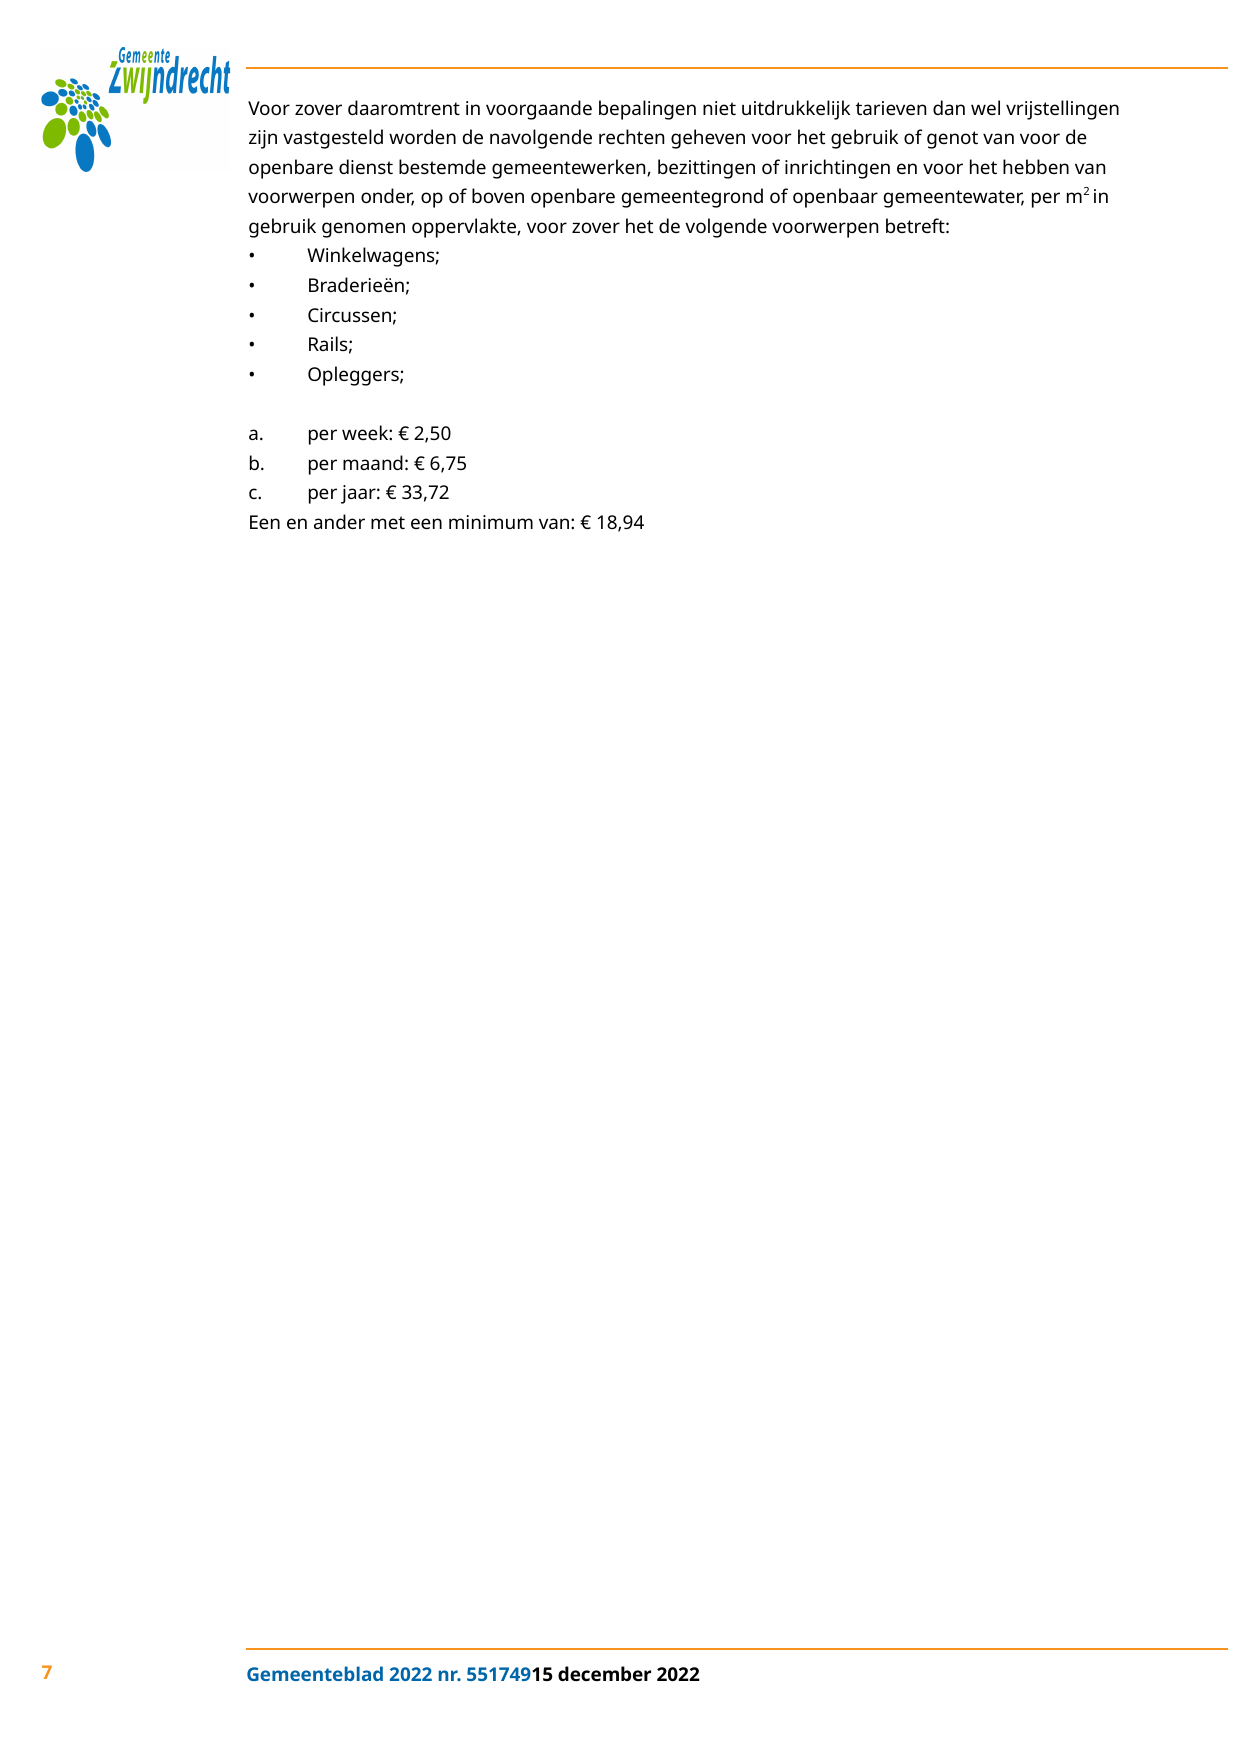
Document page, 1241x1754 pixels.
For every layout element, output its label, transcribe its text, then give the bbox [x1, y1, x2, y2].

list per maand: € 6,75 [248, 450, 1152, 476]
list Winkelwagens; [248, 243, 1152, 268]
list per week: € 2,50 [248, 420, 1152, 446]
list Circussen; [248, 302, 1152, 328]
list Opleggers; [248, 361, 1152, 387]
text Voor zover daaromtrent in voorgaande bepalingen niet uitdrukkelijk tarieven dan wel vrijstellingen zijn vastgesteld worden de navolgende rechten geheven voor het gebruik of genot van voor de openbare dienst bestemde gemeentewerken, bezittingen of inrichtingen en voor het hebben van voorwerpen onder, op of boven openbare gemeentegrond of openbaar gemeentewater, per m2 in gebruik genomen oppervlakte, voor zover het de volgende voorwerpen betreft: [248, 95, 1152, 239]
list Rails; [248, 331, 1152, 357]
picture [41, 47, 231, 172]
list Braderieën; [248, 272, 1152, 298]
list per jaar: € 33,72 [248, 479, 1152, 505]
text Een en ander met een minimum van: € 18,94 [248, 509, 1152, 535]
